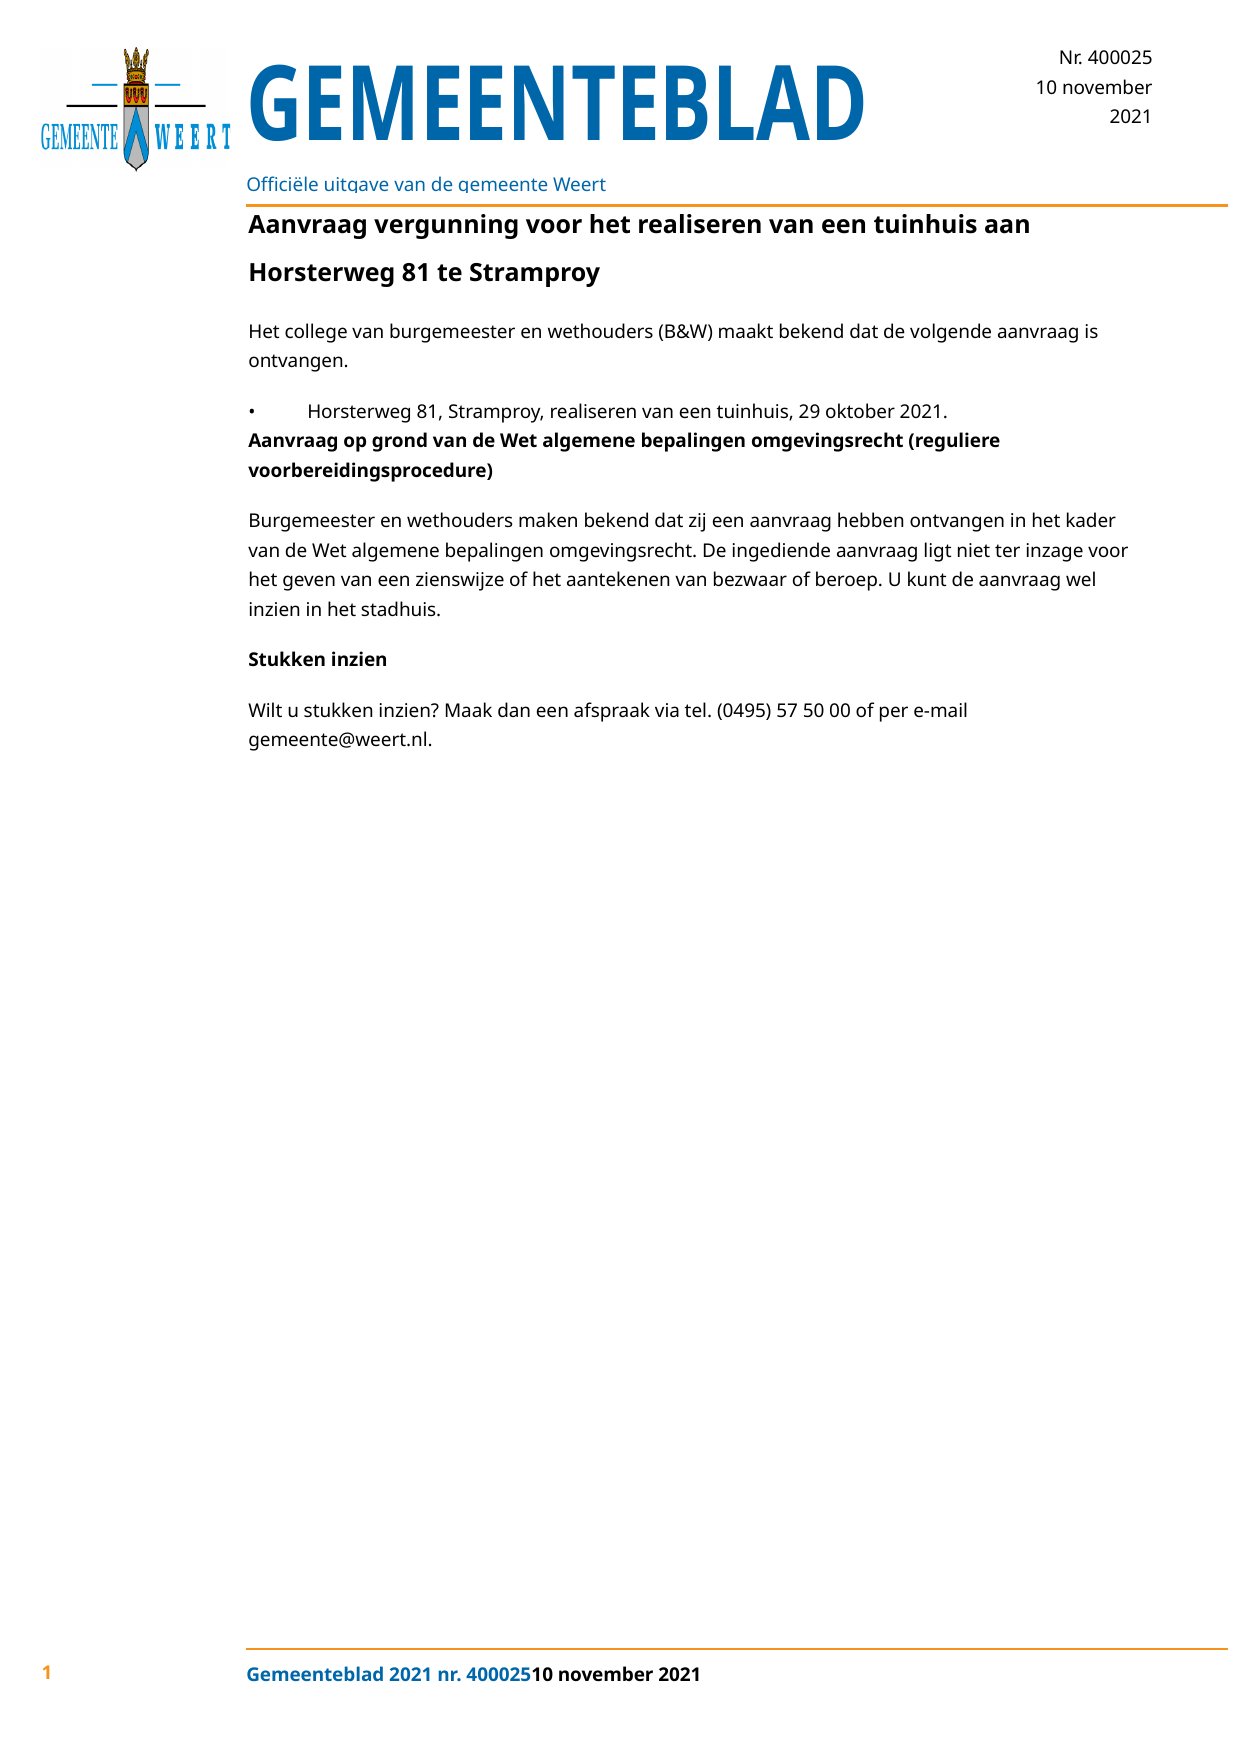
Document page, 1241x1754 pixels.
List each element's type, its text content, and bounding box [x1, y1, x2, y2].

picture [41, 47, 231, 172]
text Aanvraag op grond van de Wet algemene bepalingen omgevingsrecht (reguliere voorbereidingsprocedure) [248, 427, 1152, 483]
text Stukken inzien [248, 647, 1152, 672]
text Wilt u stukken inzien? Maak dan een afspraak via tel. (0495) 57 50 00 of per e-mail gemeente@weert.nl. [248, 697, 1152, 752]
text Aanvraag vergunning voor het realiseren van een tuinhuis aan Horsterweg 81 te Stramproy [248, 207, 1152, 288]
list Horsterweg 81, Stramproy, realiseren van een tuinhuis, 29 oktober 2021. [248, 398, 1152, 424]
text Het college van burgemeester en wethouders (B&W) maakt bekend dat de volgende aanvraag is ontvangen. [248, 318, 1152, 373]
text Burgemeester en wethouders maken bekend dat zij een aanvraag hebben ontvangen in het kader van de Wet algemene bepalingen omgevingsrecht. De ingediende aanvraag ligt niet ter inzage voor het geven van een zienswijze of het aantekenen van bezwaar of beroep. U kunt de aanvraag wel inzien in het stadhuis. [248, 507, 1152, 622]
